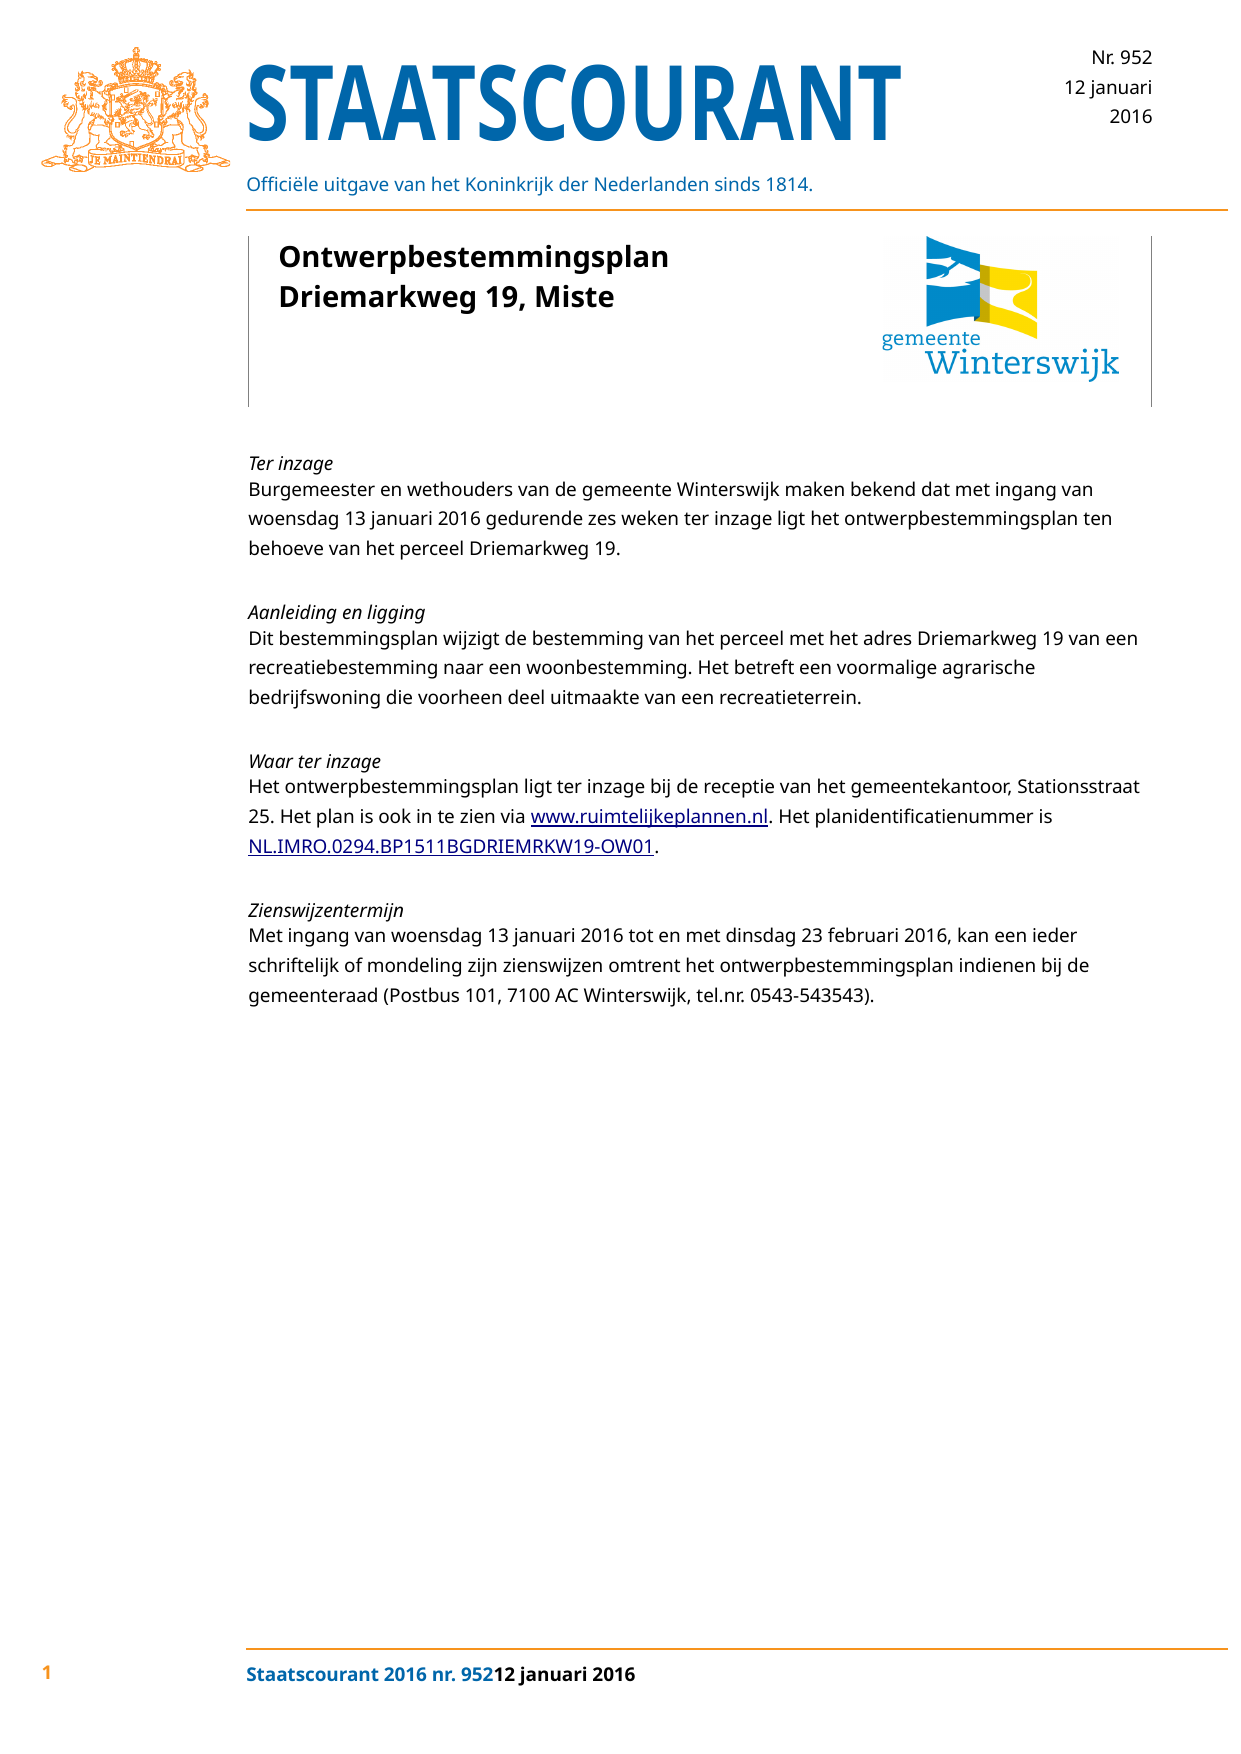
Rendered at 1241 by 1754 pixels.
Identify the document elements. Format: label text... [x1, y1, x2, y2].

text Burgemeester en wethouders van de gemeente Winterswijk maken bekend dat met ingang van woensdag 13 januari 2016 gedurende zes weken ter inzage ligt het ontwerpbestemmingsplan ten behoeve van het perceel Driemarkweg 19. [248, 476, 1152, 561]
picture [1111, 360, 1119, 371]
text Ter inzage [248, 450, 1152, 476]
text Met ingang van woensdag 13 januari 2016 tot en met dinsdag 23 februari 2016, kan een ieder schriftelijk of mondeling zijn zienswijzen omtrent het ontwerpbestemmingsplan indienen bij de gemeenteraad (Postbus 101, 7100 AC Winterswijk, tel.nr. 0543-543543). [248, 923, 1152, 1007]
text Het ontwerpbestemmingsplan ligt ter inzage bij de receptie van het gemeentekantoor, Stationsstraat 25. Het plan is ook in te zien via www.ruimtelijkeplannen.nl. Het planidentificatienummer is NL.IMRO.0294.BP1511BGDRIEMRKW19-OW01. [248, 774, 1152, 859]
table_header [850, 236, 1151, 407]
picture [882, 236, 1119, 382]
text Waar ter inzage [248, 748, 1152, 774]
text Zienswijzentermijn [248, 897, 1152, 923]
table_header Ontwerpbestemmingsplan Driemarkweg 19, Miste [249, 236, 850, 407]
text Dit bestemmingsplan wijzigt de bestemming van het perceel met het adres Driemarkweg 19 van een recreatiebestemming naar een woonbestemming. Het betreft een voormalige agrarische bedrijfswoning die voorheen deel uitmaakte van een recreatieterrein. [248, 625, 1152, 710]
text Aanleiding en ligging [248, 599, 1152, 625]
picture [41, 47, 231, 172]
